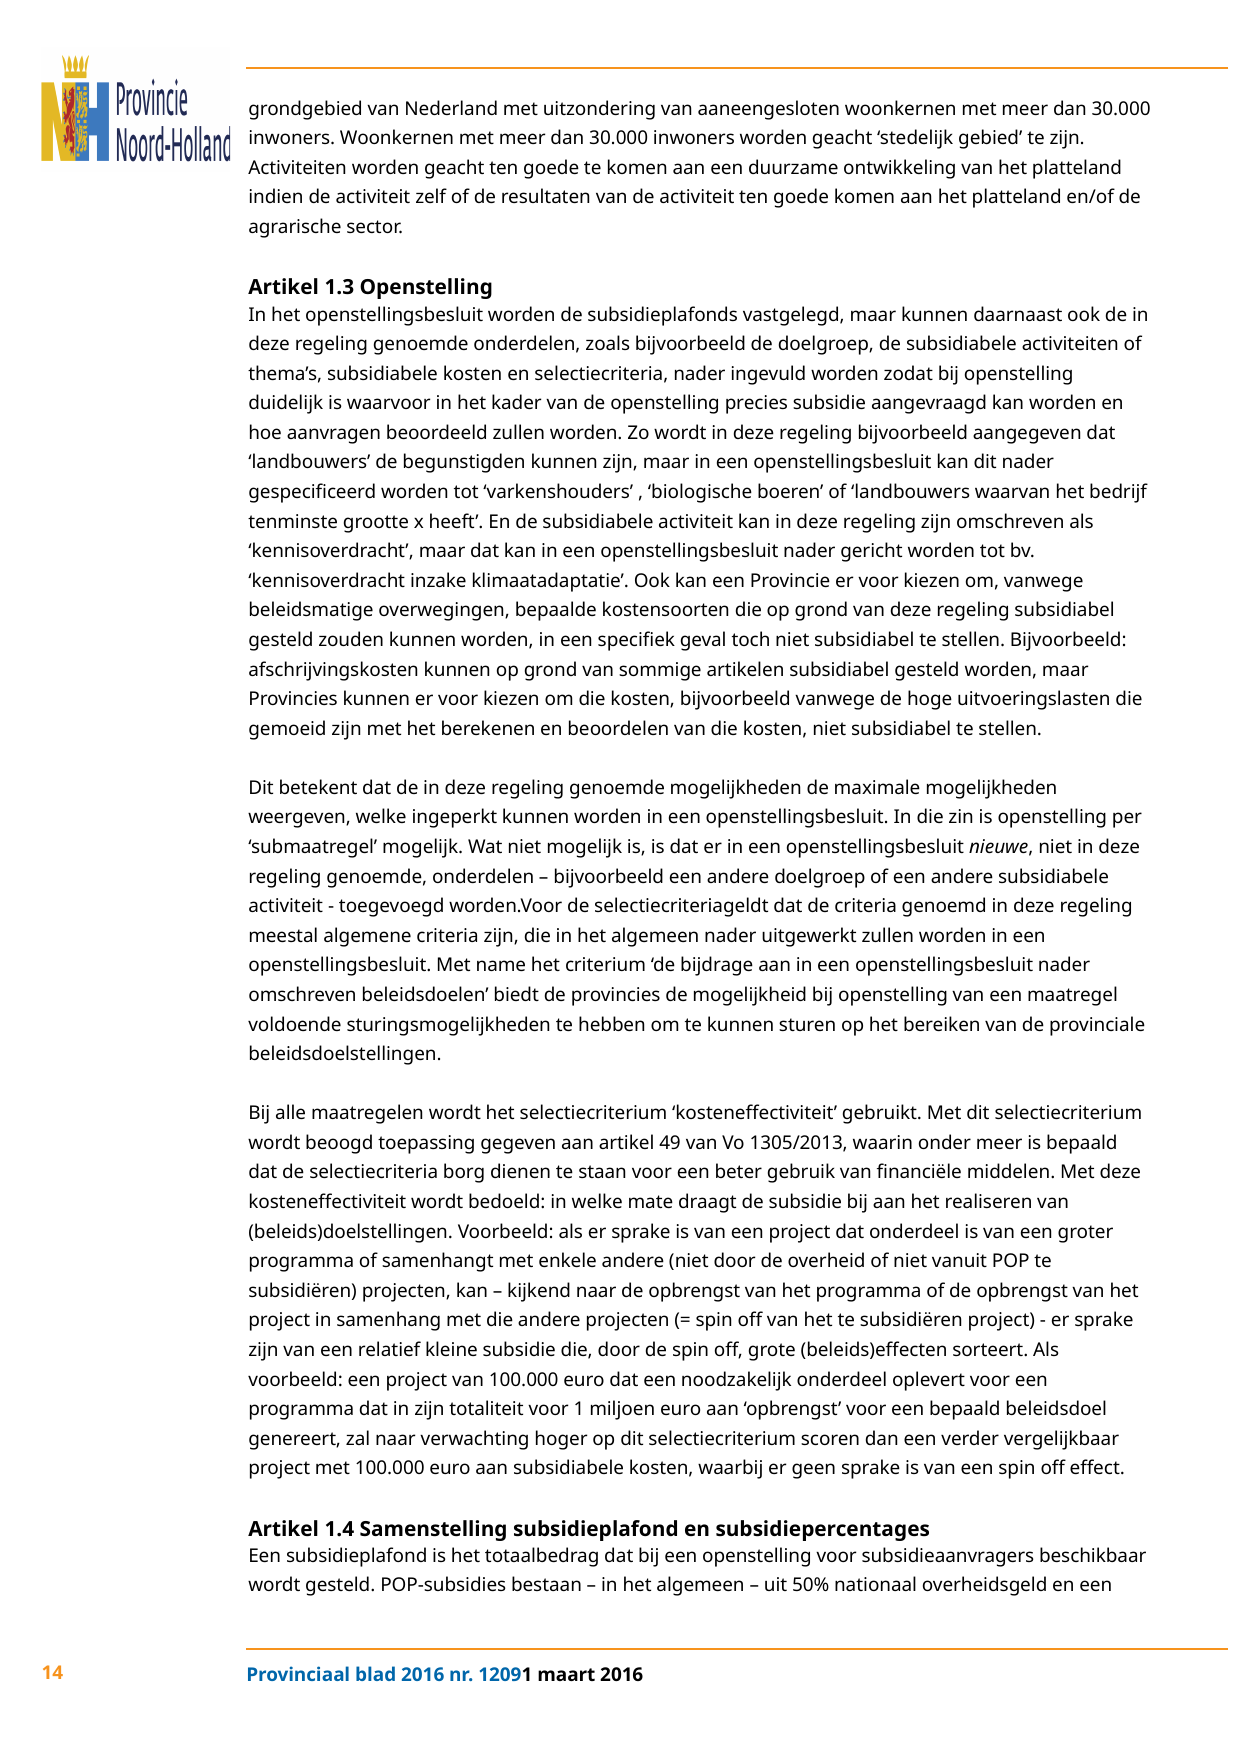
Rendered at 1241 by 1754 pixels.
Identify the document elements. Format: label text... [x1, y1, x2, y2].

text In het openstellingsbesluit worden de subsidieplafonds vastgelegd, maar kunnen daarnaast ook de in deze regeling genoemde onderdelen, zoals bijvoorbeeld de doelgroep, de subsidiabele activiteiten of thema’s, subsidiabele kosten en selectiecriteria, nader ingevuld worden zodat bij openstelling duidelijk is waarvoor in het kader van de openstelling precies subsidie aangevraagd kan worden en hoe aanvragen beoordeeld zullen worden. Zo wordt in deze regeling bijvoorbeeld aangegeven dat ‘landbouwers’ de begunstigden kunnen zijn, maar in een openstellingsbesluit kan dit nader gespecificeerd worden tot ‘varkenshouders’ , ‘biologische boeren’ of ‘landbouwers waarvan het bedrijf tenminste grootte x heeft’. En de subsidiabele activiteit kan in deze regeling zijn omschreven als ‘kennisoverdracht’, maar dat kan in een openstellingsbesluit nader gericht worden tot bv. ‘kennisoverdracht inzake klimaatadaptatie’. Ook kan een Provincie er voor kiezen om, vanwege beleidsmatige overwegingen, bepaalde kostensoorten die op grond van deze regeling subsidiabel gesteld zouden kunnen worden, in een specifiek geval toch niet subsidiabel te stellen. Bijvoorbeeld: afschrijvingskosten kunnen op grond van sommige artikelen subsidiabel gesteld worden, maar Provincies kunnen er voor kiezen om die kosten, bijvoorbeeld vanwege de hoge uitvoeringslasten die gemoeid zijn met het berekenen en beoordelen van die kosten, niet subsidiabel te stellen. [248, 301, 1152, 741]
text grondgebied van Nederland met uitzondering van aaneengesloten woonkernen met meer dan 30.000 inwoners. Woonkernen met meer dan 30.000 inwoners worden geacht ‘stedelijk gebied’ te zijn. Activiteiten worden geacht ten goede te komen aan een duurzame ontwikkeling van het platteland indien de activiteit zelf of de resultaten van de activiteit ten goede komen aan het platteland en/of de agrarische sector. [248, 95, 1152, 239]
text Bij alle maatregelen wordt het selectiecriterium ‘kosteneffectiviteit’ gebruikt. Met dit selectiecriterium wordt beoogd toepassing gegeven aan artikel 49 van Vo 1305/2013, waarin onder meer is bepaald dat de selectiecriteria borg dienen te staan voor een beter gebruik van financiële middelen. Met deze kosteneffectiviteit wordt bedoeld: in welke mate draagt de subsidie bij aan het realiseren van (beleids)doelstellingen. Voorbeeld: als er sprake is van een project dat onderdeel is van een groter programma of samenhangt met enkele andere (niet door de overheid of niet vanuit POP te subsidiëren) projecten, kan – kijkend naar de opbrengst van het programma of de opbrengst van het project in samenhang met die andere projecten (= spin off van het te subsidiëren project) - er sprake zijn van een relatief kleine subsidie die, door de spin off, grote (beleids)effecten sorteert. Als voorbeeld: een project van 100.000 euro dat een noodzakelijk onderdeel oplevert voor een programma dat in zijn totaliteit voor 1 miljoen euro aan ‘opbrengst’ voor een bepaald beleidsdoel genereert, zal naar verwachting hoger op dit selectiecriterium scoren dan een verder vergelijkbaar project met 100.000 euro aan subsidiabele kosten, waarbij er geen sprake is van een spin off effect. [248, 1099, 1152, 1480]
picture [41, 47, 231, 172]
text Een subsidieplafond is het totaalbedrag dat bij een openstelling voor subsidieaanvragers beschikbaar wordt gesteld. POP-subsidies bestaan – in het algemeen – uit 50% nationaal overheidsgeld en een [248, 1542, 1152, 1597]
text Artikel 1.4 Samenstelling subsidieplafond en subsidiepercentages [248, 1514, 1152, 1542]
text Artikel 1.3 Openstelling [248, 272, 1152, 301]
text Dit betekent dat de in deze regeling genoemde mogelijkheden de maximale mogelijkheden weergeven, welke ingeperkt kunnen worden in een openstellingsbesluit. In die zin is openstelling per ‘submaatregel’ mogelijk. Wat niet mogelijk is, is dat er in een openstellingsbesluit nieuwe, niet in deze regeling genoemde, onderdelen – bijvoorbeeld een andere doelgroep of een andere subsidiabele activiteit - toegevoegd worden.Voor de selectiecriteriageldt dat de criteria genoemd in deze regeling meestal algemene criteria zijn, die in het algemeen nader uitgewerkt zullen worden in een openstellingsbesluit. Met name het criterium ‘de bijdrage aan in een openstellingsbesluit nader omschreven beleidsdoelen’ biedt de provincies de mogelijkheid bij openstelling van een maatregel voldoende sturingsmogelijkheden te hebben om te kunnen sturen op het bereiken van de provinciale beleidsdoelstellingen. [248, 774, 1152, 1066]
